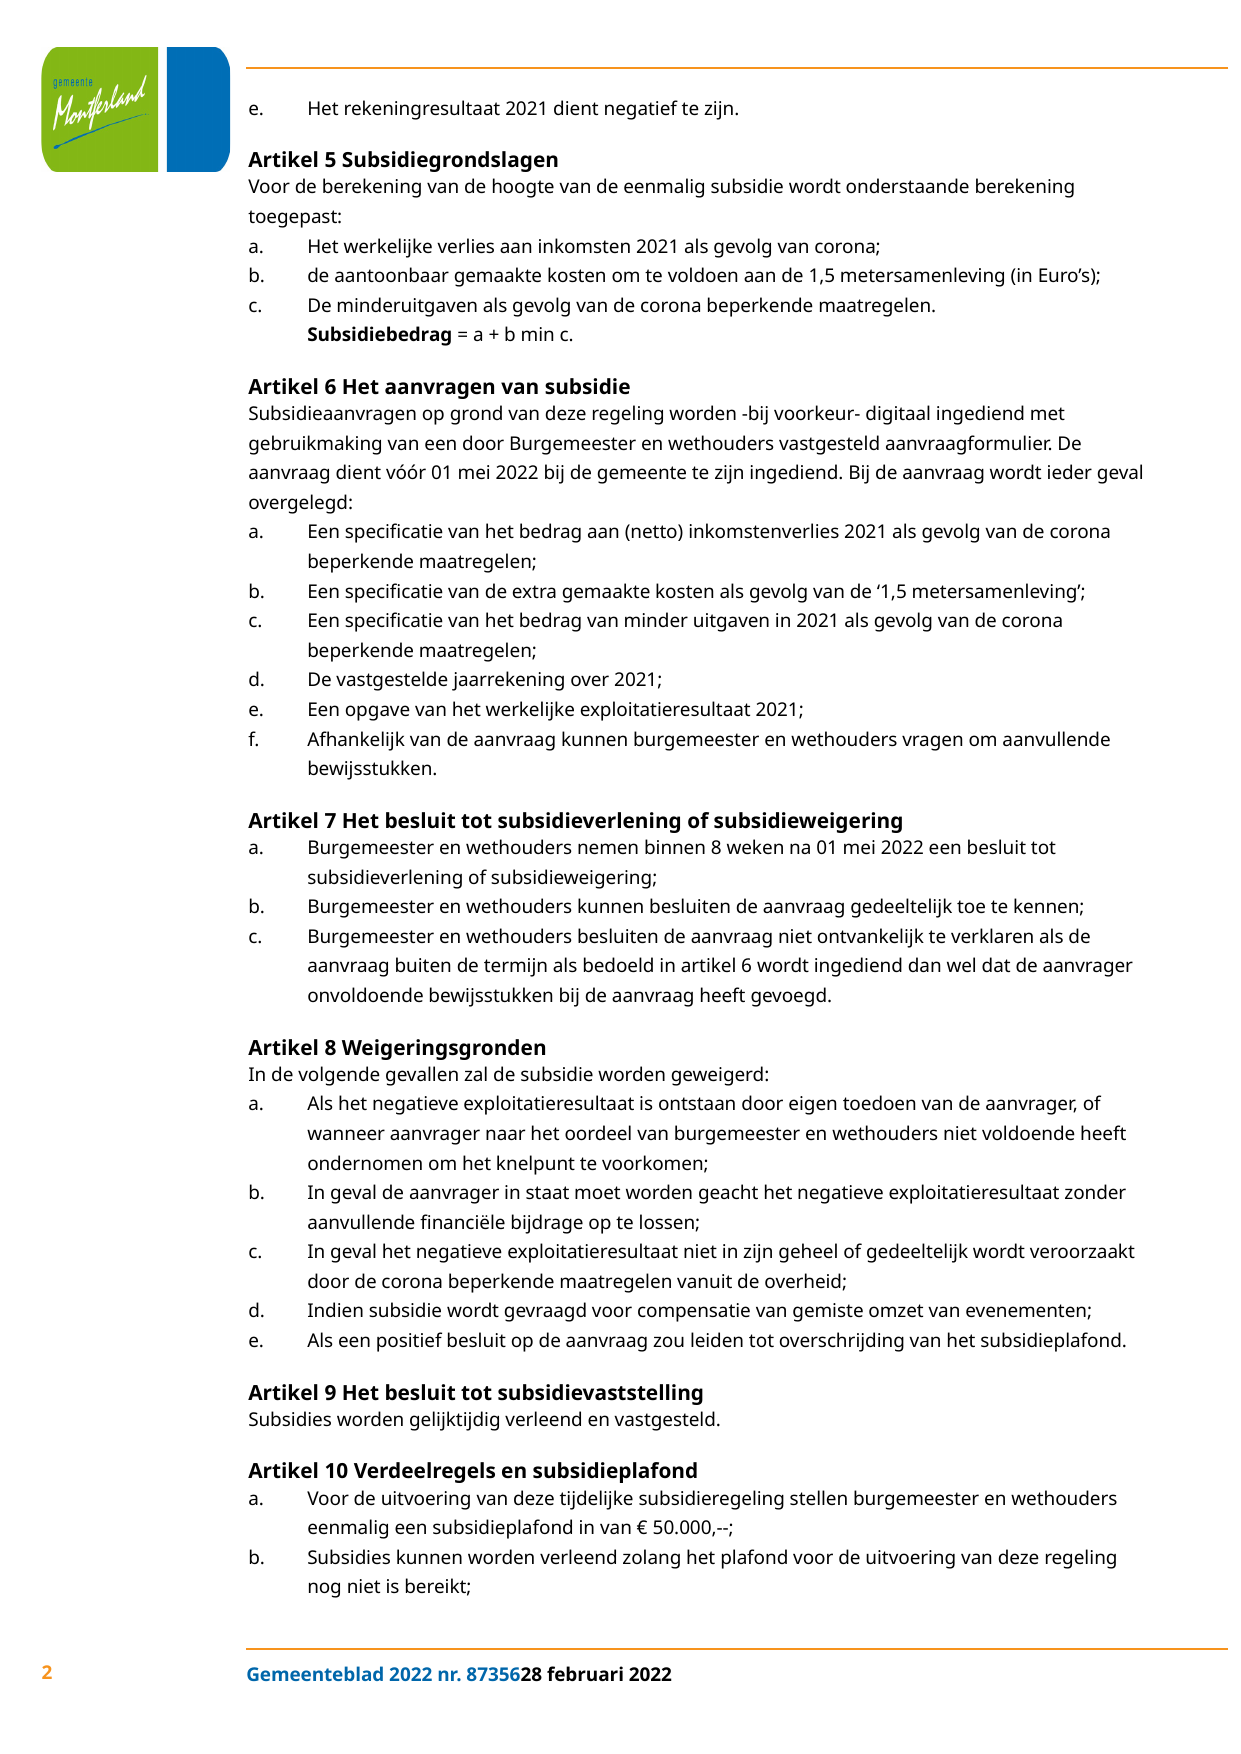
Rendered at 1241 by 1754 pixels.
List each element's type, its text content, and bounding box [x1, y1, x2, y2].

text Artikel 10 Verdeelregels en subsidieplafond [248, 1457, 1152, 1485]
list In geval het negatieve exploitatieresultaat niet in zijn geheel of gedeeltelijk wordt veroorzaakt door de corona beperkende maatregelen vanuit de overheid; [248, 1238, 1152, 1294]
list Een specificatie van de extra gemaakte kosten als gevolg van de ‘1,5 metersamenleving’; [248, 578, 1152, 604]
list Als het negatieve exploitatieresultaat is ontstaan door eigen toedoen van de aanvrager, of wanneer aanvrager naar het oordeel van burgemeester en wethouders niet voldoende heeft ondernomen om het knelpunt te voorkomen; [248, 1091, 1152, 1176]
list Een specificatie van het bedrag aan (netto) inkomstenverlies 2021 als gevolg van de corona beperkende maatregelen; [248, 519, 1152, 574]
list Burgemeester en wethouders kunnen besluiten de aanvraag gedeeltelijk toe te kennen; [248, 893, 1152, 919]
list de aantoonbaar gemaakte kosten om te voldoen aan de 1,5 metersamenleving (in Euro’s); [248, 262, 1152, 288]
list Voor de uitvoering van deze tijdelijke subsidieregeling stellen burgemeester en wethouders eenmalig een subsidieplafond in van € 50.000,--; [248, 1485, 1152, 1540]
list Burgemeester en wethouders besluiten de aanvraag niet ontvankelijk te verklaren als de aanvraag buiten de termijn als bedoeld in artikel 6 wordt ingediend dan wel dat de aanvrager onvoldoende bewijsstukken bij de aanvraag heeft gevoegd. [248, 923, 1152, 1008]
text Artikel 5 Subsidiegrondslagen [248, 145, 1152, 174]
list Als een positief besluit op de aanvraag zou leiden tot overschrijding van het subsidieplafond. [248, 1327, 1152, 1353]
text Artikel 7 Het besluit tot subsidieverlening of subsidieweigering [248, 806, 1152, 834]
text Artikel 8 Weigeringsgronden [248, 1033, 1152, 1061]
text In de volgende gevallen zal de subsidie worden geweigerd: [248, 1061, 1152, 1087]
list Het rekeningresultaat 2021 dient negatief te zijn. [248, 95, 1152, 121]
list Burgemeester en wethouders nemen binnen 8 weken na 01 mei 2022 een besluit tot subsidieverlening of subsidieweigering; [248, 834, 1152, 889]
list In geval de aanvrager in staat moet worden geacht het negatieve exploitatieresultaat zonder aanvullende financiële bijdrage op te lossen; [248, 1179, 1152, 1235]
list Afhankelijk van de aanvraag kunnen burgemeester en wethouders vragen om aanvullende bewijsstukken. [248, 726, 1152, 781]
picture [41, 47, 231, 172]
list Subsidiebedrag = a + b min c. [248, 322, 1152, 347]
list Een specificatie van het bedrag van minder uitgaven in 2021 als gevolg van de corona beperkende maatregelen; [248, 607, 1152, 663]
text Subsidieaanvragen op grond van deze regeling worden -bij voorkeur- digitaal ingediend met gebruikmaking van een door Burgemeester en wethouders vastgesteld aanvraagformulier. De aanvraag dient vóór 01 mei 2022 bij de gemeente te zijn ingediend. Bij de aanvraag wordt ieder geval overgelegd: [248, 400, 1152, 515]
list Het werkelijke verlies aan inkomsten 2021 als gevolg van corona; [248, 233, 1152, 258]
list Een opgave van het werkelijke exploitatieresultaat 2021; [248, 696, 1152, 722]
text Artikel 9 Het besluit tot subsidievaststelling [248, 1378, 1152, 1406]
list Subsidies kunnen worden verleend zolang het plafond voor de uitvoering van deze regeling nog niet is bereikt; [248, 1544, 1152, 1599]
list Indien subsidie wordt gevraagd voor compensatie van gemiste omzet van evenementen; [248, 1298, 1152, 1323]
text Voor de berekening van de hoogte van de eenmalig subsidie wordt onderstaande berekening toegepast: [248, 174, 1152, 229]
text Subsidies worden gelijktijdig verleend en vastgesteld. [248, 1406, 1152, 1432]
list De minderuitgaven als gevolg van de corona beperkende maatregelen. [248, 292, 1152, 318]
list De vastgestelde jaarrekening over 2021; [248, 667, 1152, 692]
text Artikel 6 Het aanvragen van subsidie [248, 372, 1152, 400]
